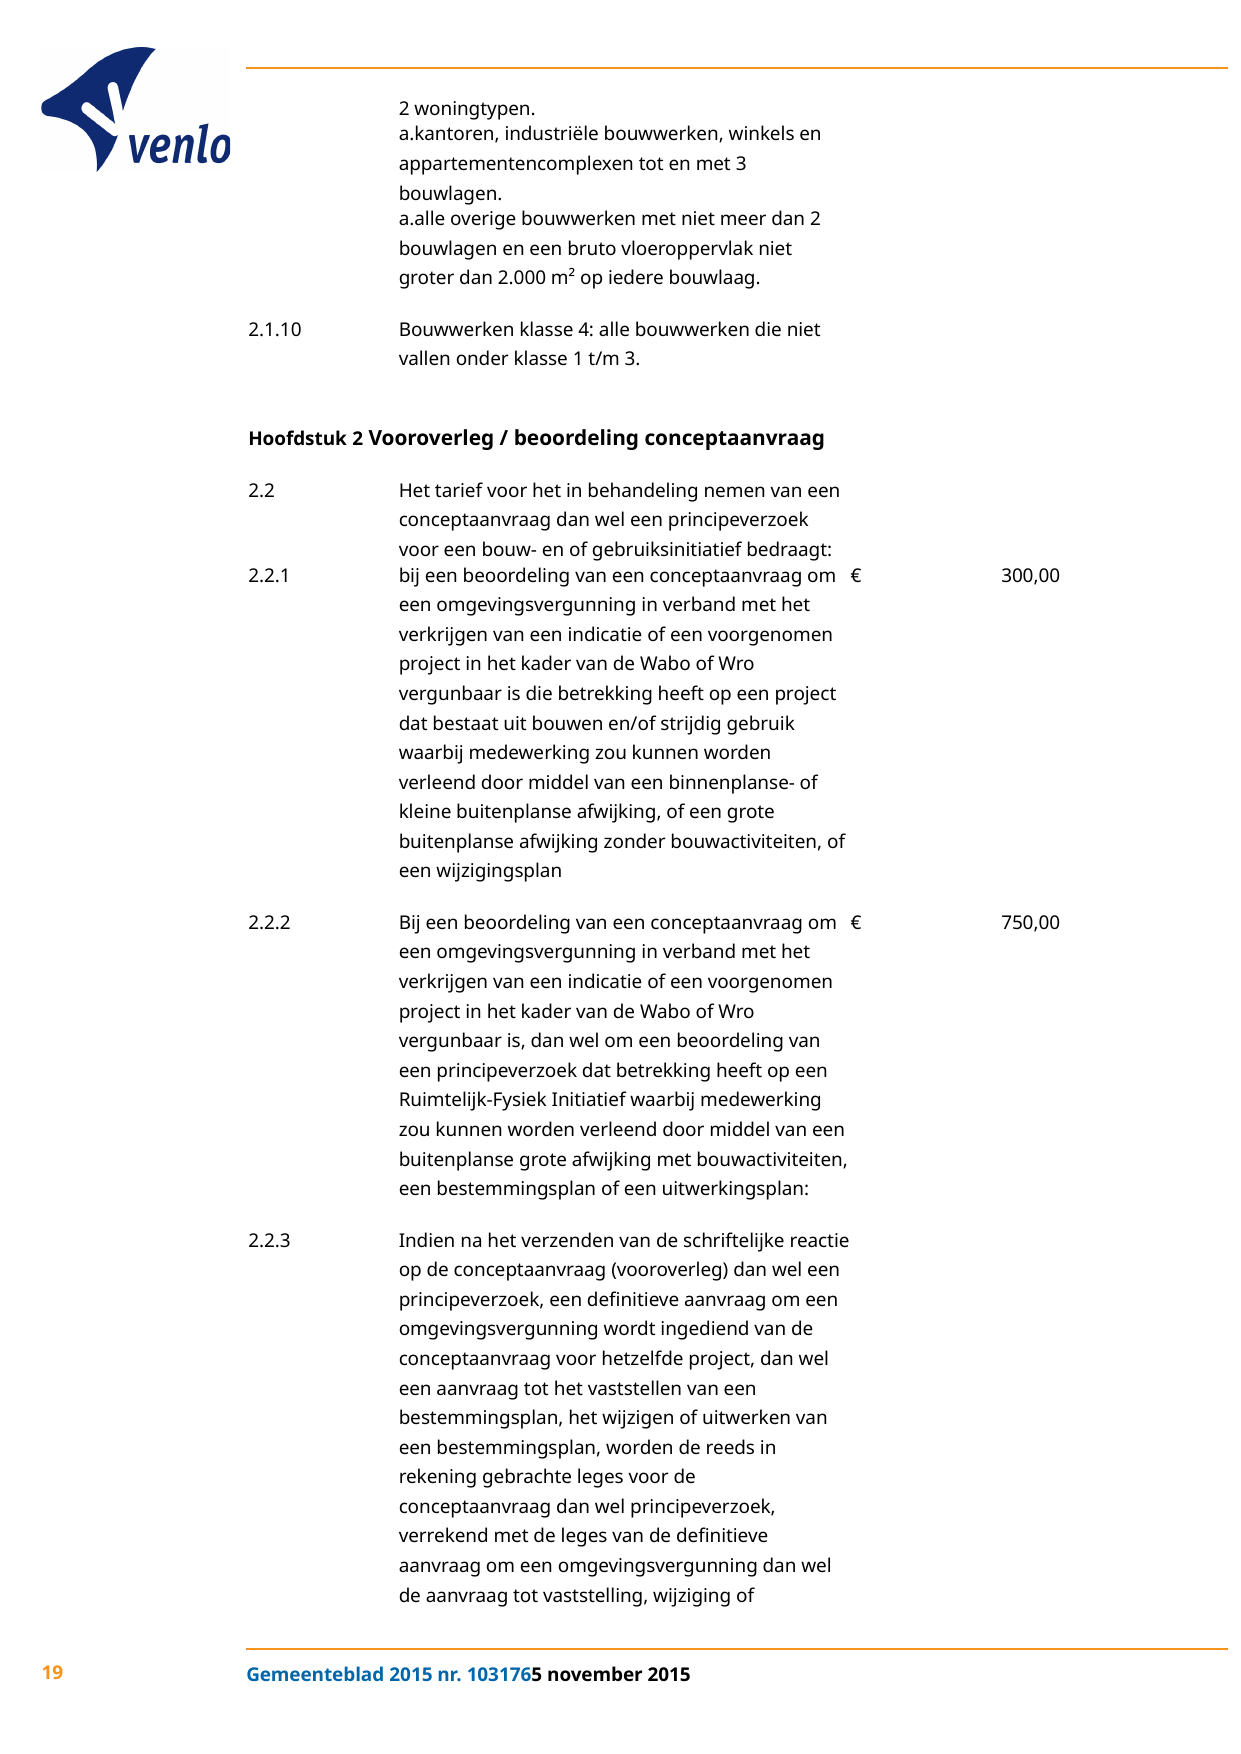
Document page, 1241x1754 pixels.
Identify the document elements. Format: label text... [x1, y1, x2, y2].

table_header [1001, 477, 1152, 562]
table_header Het tarief voor het in behandeling nemen van een conceptaanvraag dan wel een principeverzoek voor een bouw- en of gebruiksinitiatief bedraagt: [399, 477, 850, 562]
table_cell Bouwwerken klasse 4: alle bouwwerken die niet vallen onder klasse 1 t/m 3. [399, 316, 850, 371]
table_cell 2.1.10 [248, 316, 398, 371]
table_cell 2.2.2 [248, 909, 398, 1201]
table_cell [850, 1227, 1001, 1608]
table_cell € [850, 562, 1001, 883]
table_cell [399, 290, 850, 316]
table_header 2.2 [248, 477, 398, 562]
table_cell [850, 95, 1001, 121]
table_cell 2 woningtypen. [399, 95, 850, 121]
table_cell bij een beoordeling van een conceptaanvraag om een omgevingsvergunning in verband met het verkrijgen van een indicatie of een voorgenomen project in het kader van de Wabo of Wro vergunbaar is die betrekking heeft op een project dat bestaat uit bouwen en/of strijdig gebruik waarbij medewerking zou kunnen worden verleend door middel van een binnenplanse- of kleine buitenplanse afwijking, of een grote buitenplanse afwijking zonder bouwactiviteiten, of een wijzigingsplan [399, 562, 850, 883]
table_cell Indien na het verzenden van de schriftelijke reactie op de conceptaanvraag (vooroverleg) dan wel een principeverzoek, een definitieve aanvraag om een omgevingsvergunning wordt ingediend van de conceptaanvraag voor hetzelfde project, dan wel een aanvraag tot het vaststellen van een bestemmingsplan, het wijzigen of uitwerken van een bestemmingsplan, worden de reeds in rekening gebrachte leges voor de conceptaanvraag dan wel principeverzoek, verrekend met de leges van de definitieve aanvraag om een omgevingsvergunning dan wel de aanvraag tot vaststelling, wijziging of [399, 1227, 850, 1608]
table_cell [1001, 884, 1152, 909]
table_cell [850, 884, 1001, 909]
text Hoofdstuk 2 Vooroverleg / beoordeling conceptaanvraag [248, 423, 1152, 451]
table_header [850, 477, 1001, 562]
table_cell [248, 95, 398, 121]
table_cell 2.2.3 [248, 1227, 398, 1608]
table_cell [248, 1201, 398, 1227]
table_cell [850, 205, 1001, 290]
table_cell [1001, 1201, 1152, 1227]
table_cell [1001, 1227, 1152, 1608]
table_cell [248, 121, 398, 205]
table_cell 2.2.1 [248, 562, 398, 883]
table_cell a.kantoren, industriële bouwwerken, winkels en appartementencomplexen tot en met 3 bouwlagen. [399, 121, 850, 205]
table_cell Bij een beoordeling van een conceptaanvraag om een omgevingsvergunning in verband met het verkrijgen van een indicatie of een voorgenomen project in het kader van de Wabo of Wro vergunbaar is, dan wel om een beoordeling van een principeverzoek dat betrekking heeft op een Ruimtelijk-Fysiek Initiatief waarbij medewerking zou kunnen worden verleend door middel van een buitenplanse grote afwijking met bouwactiviteiten, een bestemmingsplan of een uitwerkingsplan: [399, 909, 850, 1201]
table_cell [1001, 121, 1152, 205]
table_cell a.alle overige bouwwerken met niet meer dan 2 bouwlagen en een bruto vloeroppervlak niet groter dan 2.000 m² op iedere bouwlaag. [399, 205, 850, 290]
table_cell [850, 316, 1001, 371]
table_cell 300,00 [1001, 562, 1152, 883]
picture [41, 47, 231, 172]
table_cell [399, 884, 850, 909]
table_cell [248, 205, 398, 290]
table_cell [1001, 290, 1152, 316]
table_cell [850, 1201, 1001, 1227]
table_cell [850, 121, 1001, 205]
table_cell [248, 290, 398, 316]
table_cell [1001, 205, 1152, 290]
table_cell 750,00 [1001, 909, 1152, 1201]
table_cell [1001, 95, 1152, 121]
table_cell [850, 290, 1001, 316]
table_cell [1001, 316, 1152, 371]
table_cell [248, 884, 398, 909]
table_cell [399, 1201, 850, 1227]
table_cell € [850, 909, 1001, 1201]
